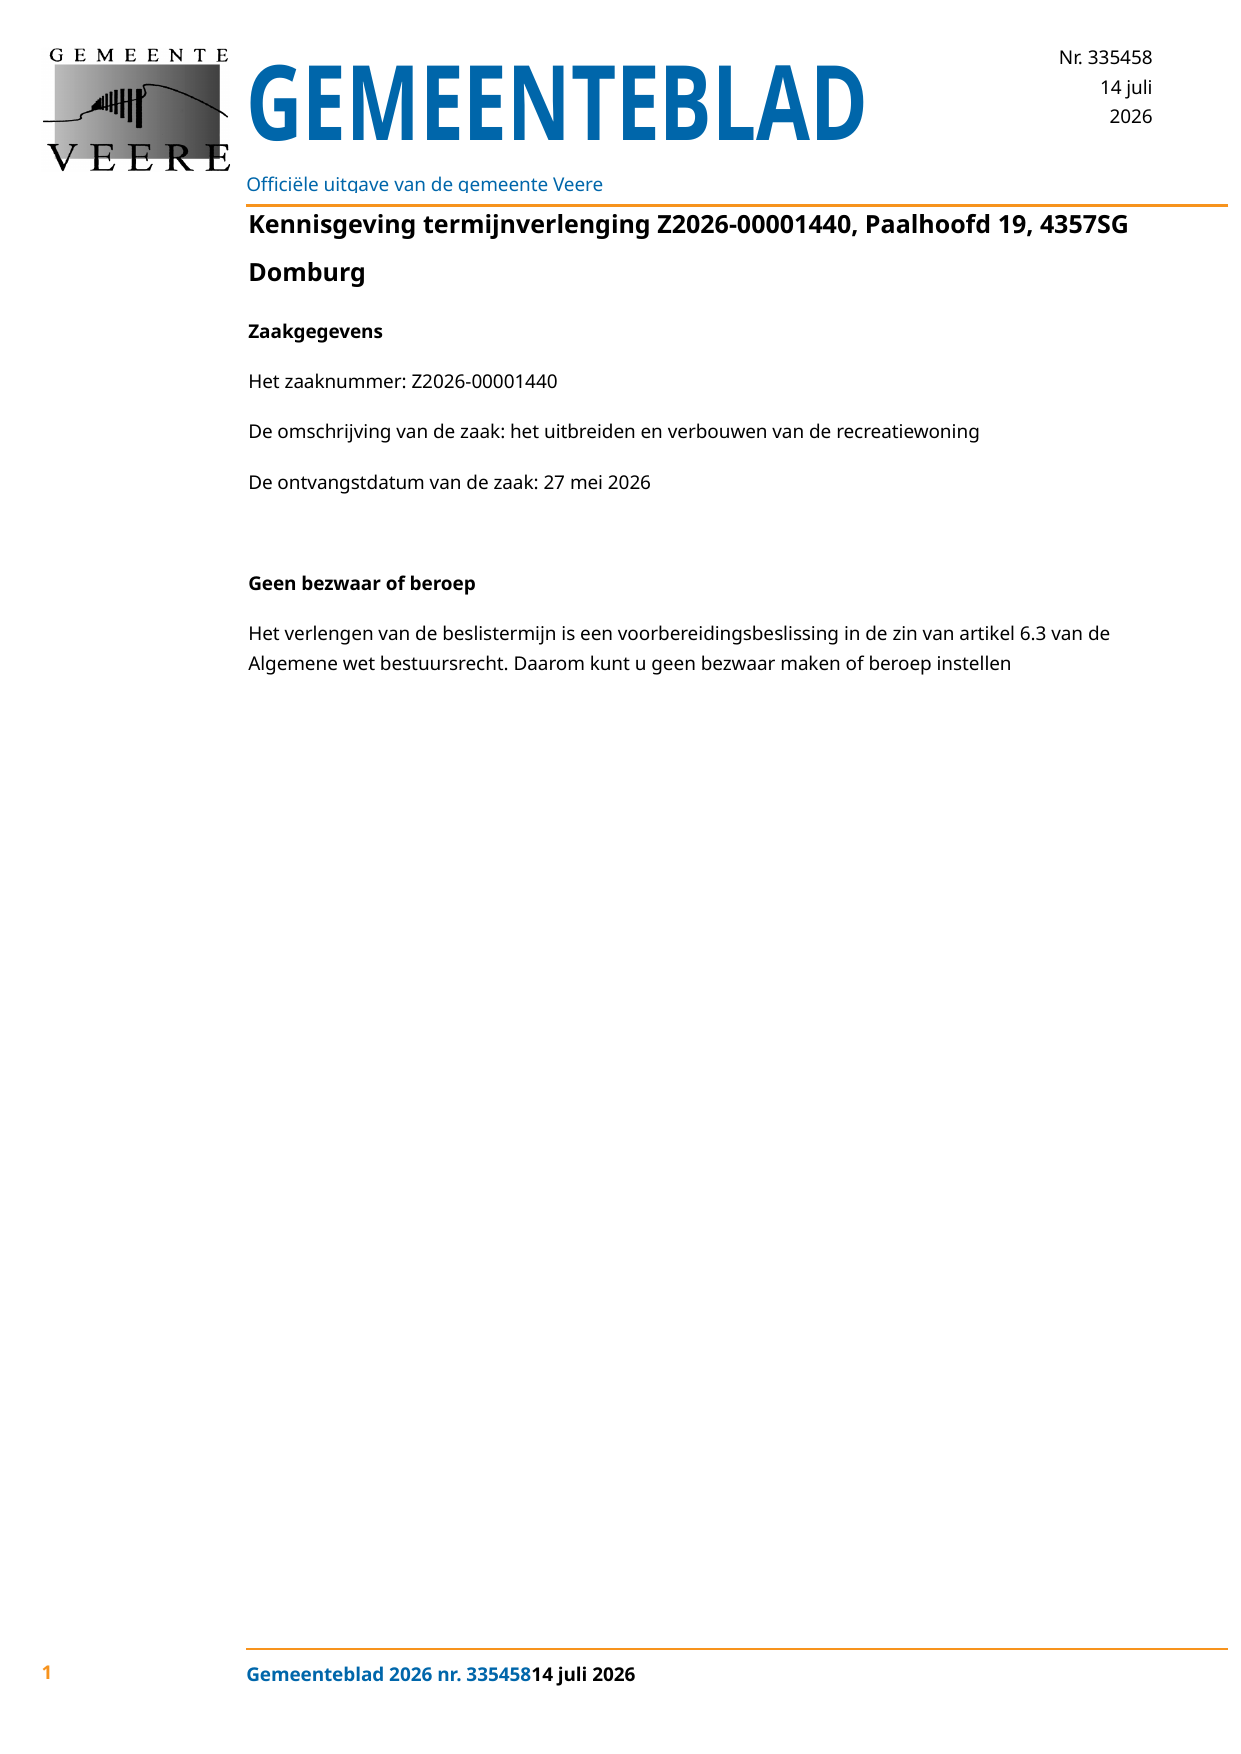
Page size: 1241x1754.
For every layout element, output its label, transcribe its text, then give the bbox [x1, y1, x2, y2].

text De ontvangstdatum van de zaak: 27 mei 2026 [248, 469, 1152, 495]
text Zaakgegevens [248, 318, 1152, 344]
text Geen bezwaar of beroep [248, 570, 1152, 596]
text De omschrijving van de zaak: het uitbreiden en verbouwen van de recreatiewoning [248, 419, 1152, 444]
text Het zaaknummer: Z2026-00001440 [248, 368, 1152, 394]
text Het verlengen van de beslistermijn is een voorbereidingsbeslissing in de zin van artikel 6.3 van de Algemene wet bestuursrecht. Daarom kunt u geen bezwaar maken of beroep instellen [248, 620, 1152, 676]
picture [41, 47, 231, 172]
text Kennisgeving termijnverlenging Z2026-00001440, Paalhoofd 19, 4357SG Domburg [248, 207, 1152, 288]
